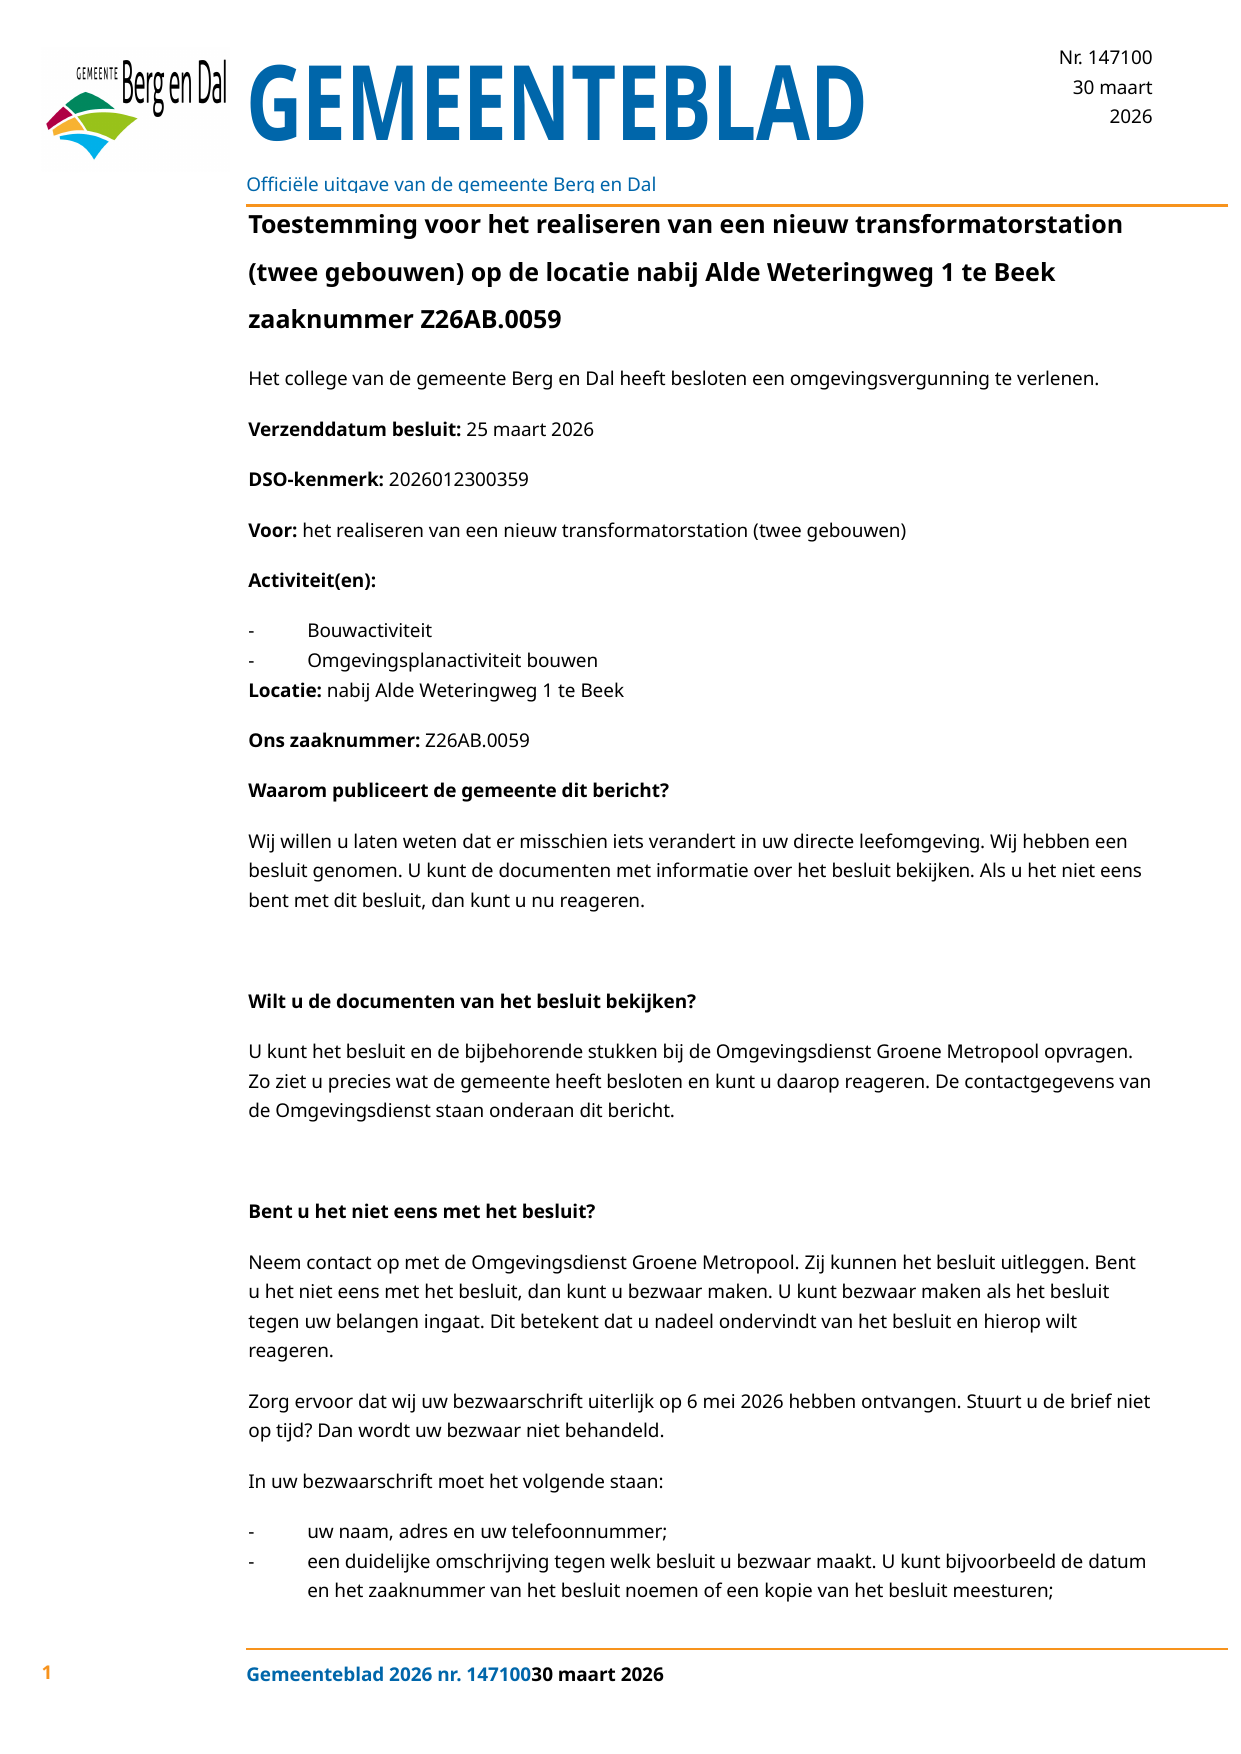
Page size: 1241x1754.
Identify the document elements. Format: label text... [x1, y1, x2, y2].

list uw naam, adres en uw telefoonnummer; [248, 1518, 1152, 1544]
text Verzenddatum besluit: 25 maart 2026 [248, 416, 1152, 442]
text DSO-kenmerk: 2026012300359 [248, 466, 1152, 492]
text Toestemming voor het realiseren van een nieuw transformatorstation (twee gebouwen) op de locatie nabij Alde Weteringweg 1 te Beek zaaknummer Z26AB.0059 [248, 207, 1152, 336]
text Locatie: nabij Alde Weteringweg 1 te Beek [248, 677, 1152, 702]
text Het college van de gemeente Berg en Dal heeft besloten een omgevingsvergunning te verlenen. [248, 366, 1152, 391]
text Zorg ervoor dat wij uw bezwaarschrift uiterlijk op 6 mei 2026 hebben ontvangen. Stuurt u de brief niet op tijd? Dan wordt uw bezwaar niet behandeld. [248, 1388, 1152, 1443]
text In uw bezwaarschrift moet het volgende staan: [248, 1468, 1152, 1494]
text U kunt het besluit en de bijbehorende stukken bij de Omgevingsdienst Groene Metropool opvragen. Zo ziet u precies wat de gemeente heeft besloten en kunt u daarop reageren. De contactgegevens van de Omgevingsdienst staan onderaan dit bericht. [248, 1038, 1152, 1123]
list een duidelijke omschrijving tegen welk besluit u bezwaar maakt. U kunt bijvoorbeeld de datum en het zaaknummer van het besluit noemen of een kopie van het besluit meesturen; [248, 1548, 1152, 1603]
text Wij willen u laten weten dat er misschien iets verandert in uw directe leefomgeving. Wij hebben een besluit genomen. U kunt de documenten met informatie over het besluit bekijken. Als u het niet eens bent met dit besluit, dan kunt u nu reageren. [248, 828, 1152, 913]
picture [41, 47, 231, 172]
text Voor: het realiseren van een nieuw transformatorstation (twee gebouwen) [248, 517, 1152, 542]
text Neem contact op met de Omgevingsdienst Groene Metropool. Zij kunnen het besluit uitleggen. Bent u het niet eens met het besluit, dan kunt u bezwaar maken. U kunt bezwaar maken als het besluit tegen uw belangen ingaat. Dit betekent dat u nadeel ondervindt van het besluit en hierop wilt reageren. [248, 1249, 1152, 1363]
list Omgevingsplanactiviteit bouwen [248, 647, 1152, 673]
text Wilt u de documenten van het besluit bekijken? [248, 988, 1152, 1014]
list Bouwactiviteit [248, 618, 1152, 643]
text Ons zaaknummer: Z26AB.0059 [248, 727, 1152, 753]
text Waarom publiceert de gemeente dit bericht? [248, 778, 1152, 803]
text Activiteit(en): [248, 567, 1152, 593]
text Bent u het niet eens met het besluit? [248, 1198, 1152, 1224]
